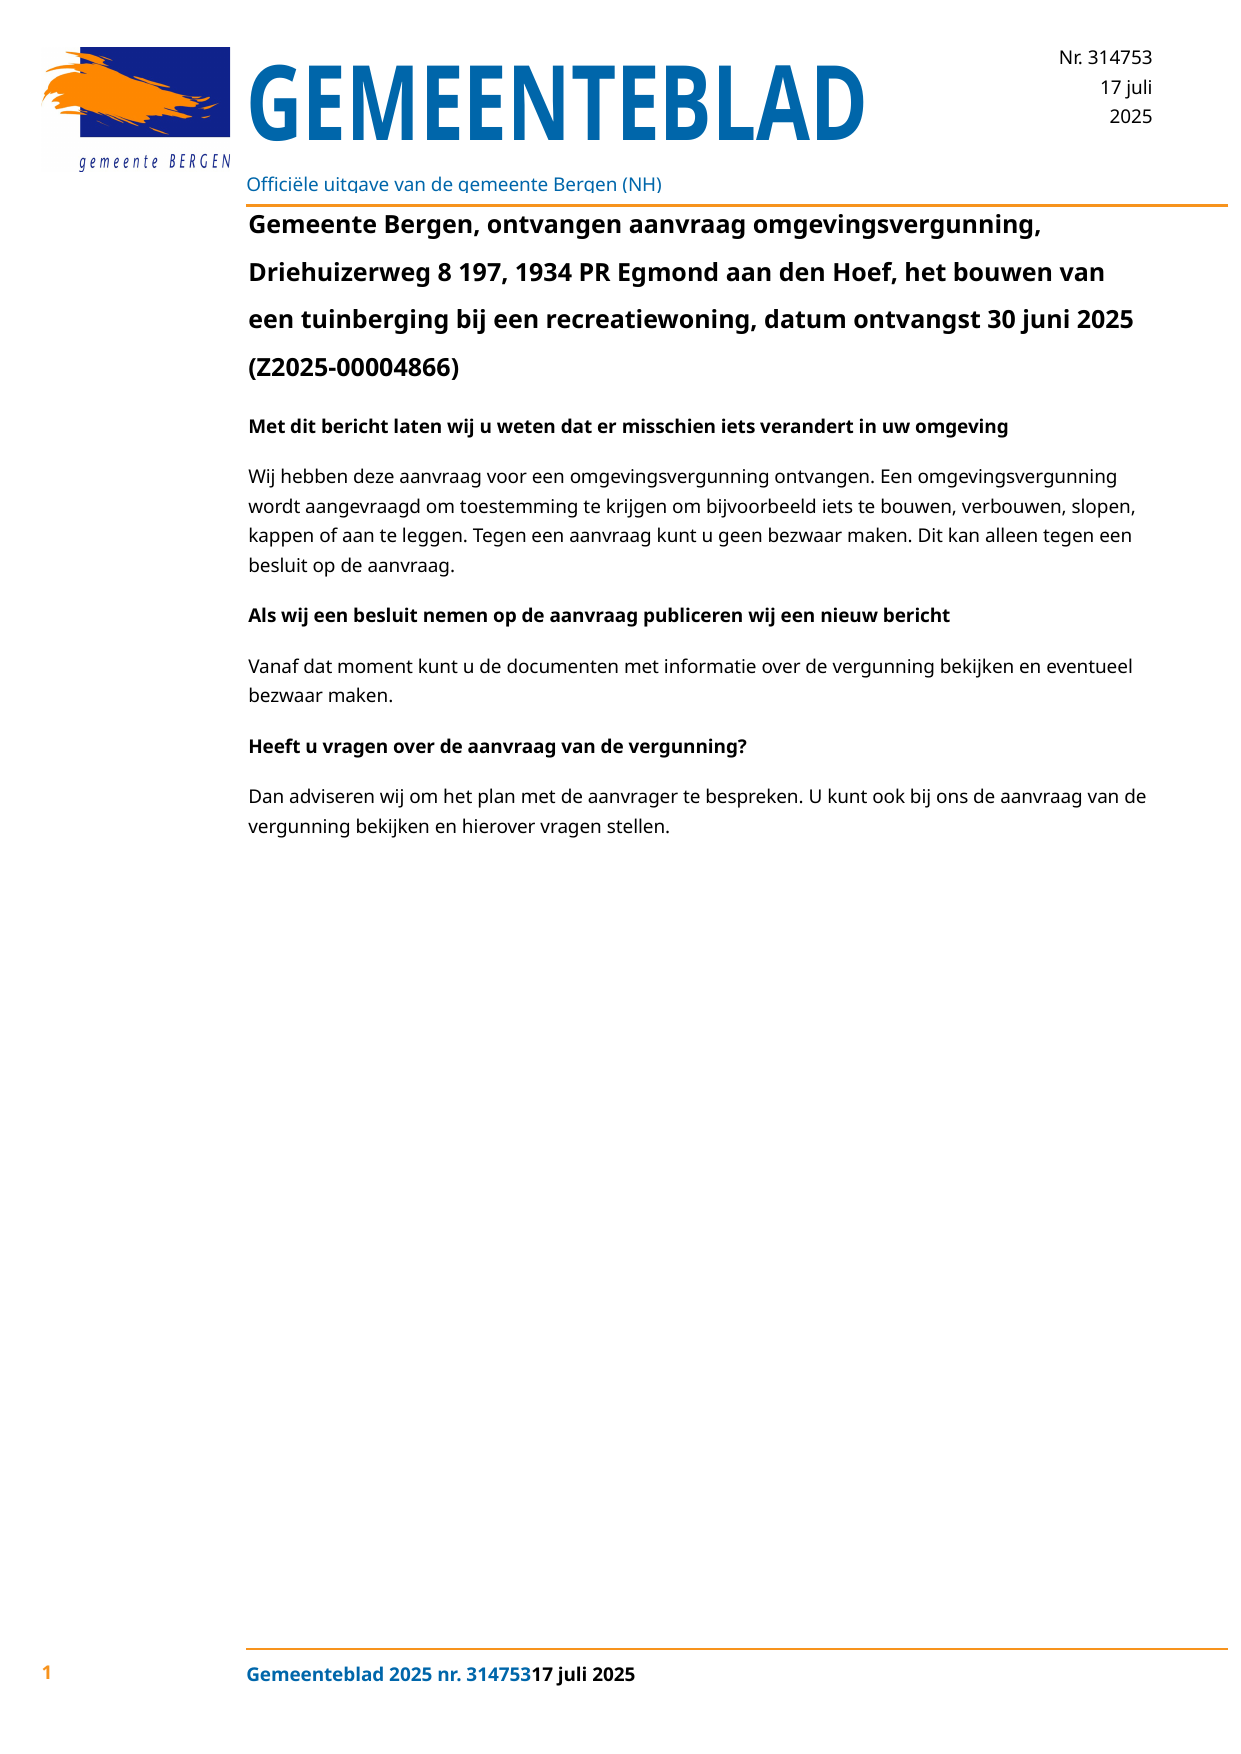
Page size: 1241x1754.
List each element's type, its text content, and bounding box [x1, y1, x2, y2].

text Dan adviseren wij om het plan met de aanvrager te bespreken. U kunt ook bij ons de aanvraag van de vergunning bekijken en hierover vragen stellen. [248, 783, 1152, 839]
picture [41, 47, 231, 172]
text Met dit bericht laten wij u weten dat er misschien iets verandert in uw omgeving [248, 413, 1152, 439]
text Gemeente Bergen, ontvangen aanvraag omgevingsvergunning, Driehuizerweg 8 197, 1934 PR Egmond aan den Hoef, het bouwen van een tuinberging bij een recreatiewoning, datum ontvangst 30 juni 2025 (Z2025-00004866) [248, 207, 1152, 384]
text Heeft u vragen over de aanvraag van de vergunning? [248, 733, 1152, 759]
text Wij hebben deze aanvraag voor een omgevingsvergunning ontvangen. Een omgevingsvergunning wordt aangevraagd om toestemming te krijgen om bijvoorbeeld iets te bouwen, verbouwen, slopen, kappen of aan te leggen. Tegen een aanvraag kunt u geen bezwaar maken. Dit kan alleen tegen een besluit op de aanvraag. [248, 463, 1152, 578]
text Vanaf dat moment kunt u de documenten met informatie over de vergunning bekijken en eventueel bezwaar maken. [248, 653, 1152, 708]
text Als wij een besluit nemen op de aanvraag publiceren wij een nieuw bericht [248, 603, 1152, 628]
